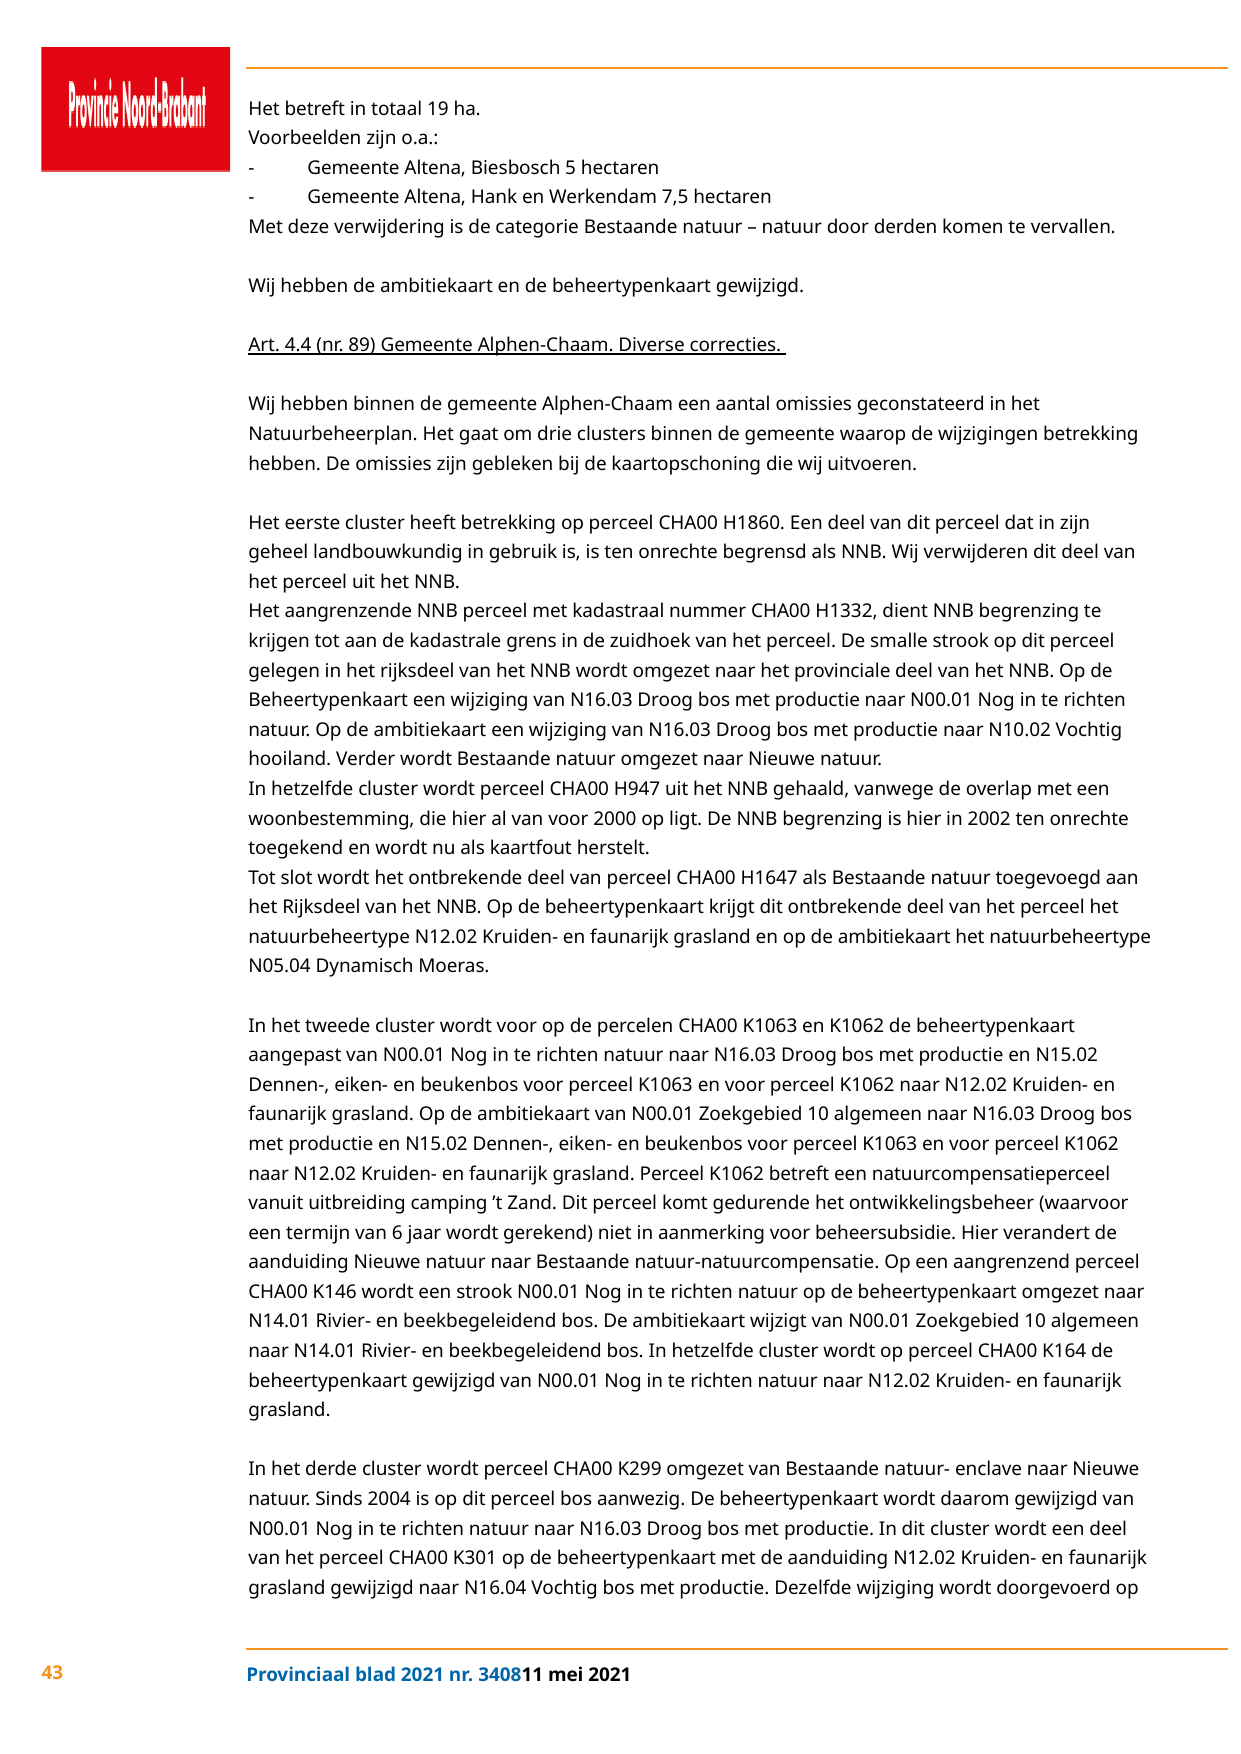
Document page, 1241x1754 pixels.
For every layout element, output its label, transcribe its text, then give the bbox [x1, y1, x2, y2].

list Gemeente Altena, Biesbosch 5 hectaren [248, 154, 1152, 180]
picture [41, 47, 231, 172]
text Met deze verwijdering is de categorie Bestaande natuur – natuur door derden komen te vervallen. [248, 213, 1152, 239]
text Het eerste cluster heeft betrekking op perceel CHA00 H1860. Een deel van dit perceel dat in zijn geheel landbouwkundig in gebruik is, is ten onrechte begrensd als NNB. Wij verwijderen dit deel van het perceel uit het NNB. [248, 509, 1152, 594]
text Het aangrenzende NNB perceel met kadastraal nummer CHA00 H1332, dient NNB begrenzing te krijgen tot aan de kadastrale grens in de zuidhoek van het perceel. De smalle strook op dit perceel gelegen in het rijksdeel van het NNB wordt omgezet naar het provinciale deel van het NNB. Op de Beheertypenkaart een wijziging van N16.03 Droog bos met productie naar N00.01 Nog in te richten natuur. Op de ambitiekaart een wijziging van N16.03 Droog bos met productie naar N10.02 Vochtig hooiland. Verder wordt Bestaande natuur omgezet naar Nieuwe natuur. [248, 598, 1152, 771]
text Art. 4.4 (nr. 89) Gemeente Alphen-Chaam. Diverse correcties. [248, 331, 1152, 357]
text Wij hebben binnen de gemeente Alphen-Chaam een aantal omissies geconstateerd in het Natuurbeheerplan. Het gaat om drie clusters binnen de gemeente waarop de wijzigingen betrekking hebben. De omissies zijn gebleken bij de kaartopschoning die wij uitvoeren. [248, 391, 1152, 476]
text In het derde cluster wordt perceel CHA00 K299 omgezet van Bestaande natuur- enclave naar Nieuwe natuur. Sinds 2004 is op dit perceel bos aanwezig. De beheertypenkaart wordt daarom gewijzigd van N00.01 Nog in te richten natuur naar N16.03 Droog bos met productie. In dit cluster wordt een deel van het perceel CHA00 K301 op de beheertypenkaart met de aanduiding N12.02 Kruiden- en faunarijk grasland gewijzigd naar N16.04 Vochtig bos met productie. Dezelfde wijziging wordt doorgevoerd op [248, 1456, 1152, 1600]
text Voorbeelden zijn o.a.: [248, 124, 1152, 150]
text In het tweede cluster wordt voor op de percelen CHA00 K1063 en K1062 de beheertypenkaart aangepast van N00.01 Nog in te richten natuur naar N16.03 Droog bos met productie en N15.02 Dennen-, eiken- en beukenbos voor perceel K1063 en voor perceel K1062 naar N12.02 Kruiden- en faunarijk grasland. Op de ambitiekaart van N00.01 Zoekgebied 10 algemeen naar N16.03 Droog bos met productie en N15.02 Dennen-, eiken- en beukenbos voor perceel K1063 en voor perceel K1062 naar N12.02 Kruiden- en faunarijk grasland. Perceel K1062 betreft een natuurcompensatieperceel vanuit uitbreiding camping ’t Zand. Dit perceel komt gedurende het ontwikkelingsbeheer (waarvoor een termijn van 6 jaar wordt gerekend) niet in aanmerking voor beheersubsidie. Hier verandert de aanduiding Nieuwe natuur naar Bestaande natuur-natuurcompensatie. Op een aangrenzend perceel CHA00 K146 wordt een strook N00.01 Nog in te richten natuur op de beheertypenkaart omgezet naar N14.01 Rivier- en beekbegeleidend bos. De ambitiekaart wijzigt van N00.01 Zoekgebied 10 algemeen naar N14.01 Rivier- en beekbegeleidend bos. In hetzelfde cluster wordt op perceel CHA00 K164 de beheertypenkaart gewijzigd van N00.01 Nog in te richten natuur naar N12.02 Kruiden- en faunarijk grasland. [248, 1012, 1152, 1422]
text In hetzelfde cluster wordt perceel CHA00 H947 uit het NNB gehaald, vanwege de overlap met een woonbestemming, die hier al van voor 2000 op ligt. De NNB begrenzing is hier in 2002 ten onrechte toegekend en wordt nu als kaartfout herstelt. [248, 775, 1152, 860]
text Wij hebben de ambitiekaart en de beheertypenkaart gewijzigd. [248, 272, 1152, 298]
text Het betreft in totaal 19 ha. [248, 95, 1152, 121]
list Gemeente Altena, Hank en Werkendam 7,5 hectaren [248, 183, 1152, 209]
text Tot slot wordt het ontbrekende deel van perceel CHA00 H1647 als Bestaande natuur toegevoegd aan het Rijksdeel van het NNB. Op de beheertypenkaart krijgt dit ontbrekende deel van het perceel het natuurbeheertype N12.02 Kruiden- en faunarijk grasland en op de ambitiekaart het natuurbeheertype N05.04 Dynamisch Moeras. [248, 864, 1152, 978]
